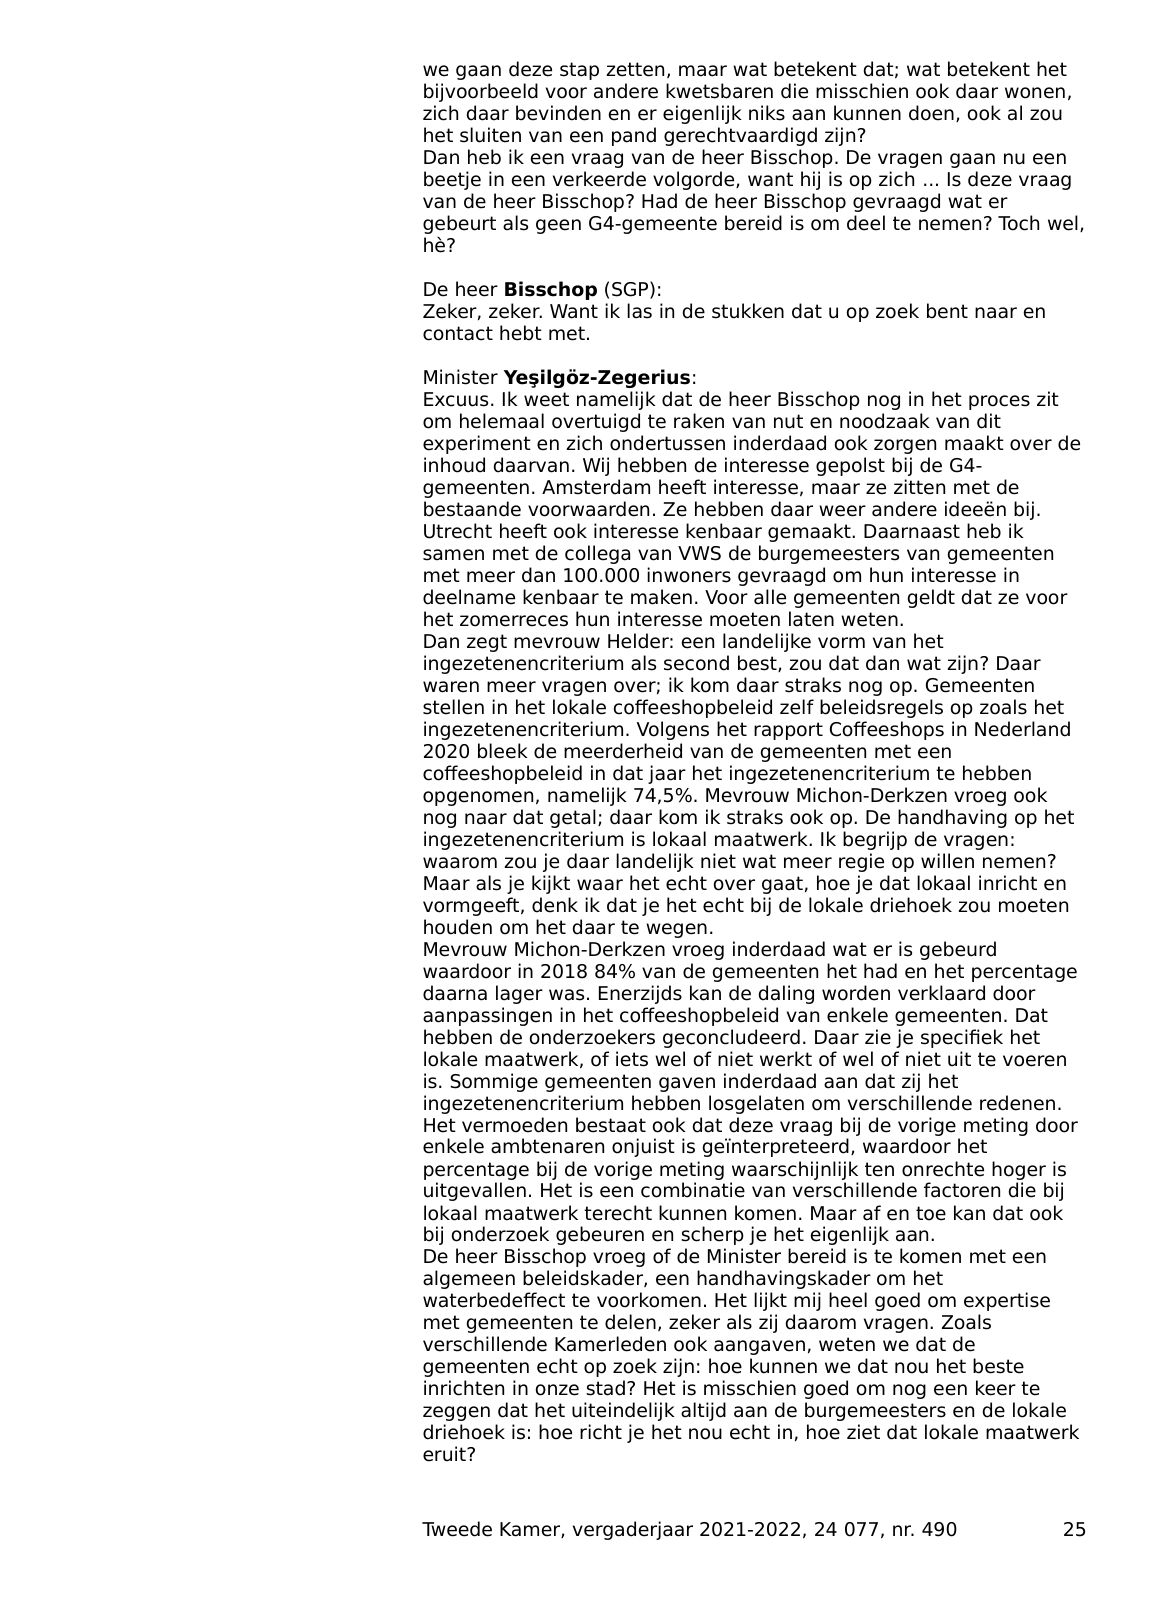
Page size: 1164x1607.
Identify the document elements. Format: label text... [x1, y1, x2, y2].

text Mevrouw Michon-Derkzen vroeg inderdaad wat er is gebeurd waardoor in 2018 84% van de gemeenten het had en het percentage daarna lager was. Enerzijds kan de daling worden verklaard door aanpassingen in het coffeeshopbeleid van enkele gemeenten. Dat hebben de onderzoekers geconcludeerd. Daar zie je specifiek het lokale maatwerk, of iets wel of niet werkt of wel of niet uit te voeren is. Sommige gemeenten gaven inderdaad aan dat zij het ingezetenencriterium hebben losgelaten om verschillende redenen. Het vermoeden bestaat ook dat deze vraag bij de vorige meting door enkele ambtenaren onjuist is geïnterpreteerd, waardoor het percentage bij de vorige meting waarschijnlijk ten onrechte hoger is uitgevallen. Het is een combinatie van verschillende factoren die bij lokaal maatwerk terecht kunnen komen. Maar af en toe kan dat ook bij onderzoek gebeuren en scherp je het eigenlijk aan. [422, 939, 1087, 1246]
text Zeker, zeker. Want ik las in de stukken dat u op zoek bent naar en contact hebt met. [422, 301, 1087, 345]
text Dan heb ik een vraag van de heer Bisschop. De vragen gaan nu een beetje in een verkeerde volgorde, want hij is op zich ... Is deze vraag van de heer Bisschop? Had de heer Bisschop gevraagd wat er gebeurt als geen G4-gemeente bereid is om deel te nemen? Toch wel, hè? [422, 147, 1087, 257]
text De heer Bisschop (SGP): [422, 279, 1087, 301]
text Dan zegt mevrouw Helder: een landelijke vorm van het ingezetenencriterium als second best, zou dat dan wat zijn? Daar waren meer vragen over; ik kom daar straks nog op. Gemeenten stellen in het lokale coffeeshopbeleid zelf beleidsregels op zoals het ingezetenencriterium. Volgens het rapport Coffeeshops in Nederland 2020 bleek de meerderheid van de gemeenten met een coffeeshopbeleid in dat jaar het ingezetenencriterium te hebben opgenomen, namelijk 74,5%. Mevrouw Michon-Derkzen vroeg ook nog naar dat getal; daar kom ik straks ook op. De handhaving op het ingezetenencriterium is lokaal maatwerk. Ik begrijp de vragen: waarom zou je daar landelijk niet wat meer regie op willen nemen? Maar als je kijkt waar het echt over gaat, hoe je dat lokaal inricht en vormgeeft, denk ik dat je het echt bij de lokale driehoek zou moeten houden om het daar te wegen. [422, 631, 1087, 939]
text Excuus. Ik weet namelijk dat de heer Bisschop nog in het proces zit om helemaal overtuigd te raken van nut en noodzaak van dit experiment en zich ondertussen inderdaad ook zorgen maakt over de inhoud daarvan. Wij hebben de interesse gepolst bij de G4-gemeenten. Amsterdam heeft interesse, maar ze zitten met de bestaande voorwaarden. Ze hebben daar weer andere ideeën bij. Utrecht heeft ook interesse kenbaar gemaakt. Daarnaast heb ik samen met de collega van VWS de burgemeesters van gemeenten met meer dan 100.000 inwoners gevraagd om hun interesse in deelname kenbaar te maken. Voor alle gemeenten geldt dat ze voor het zomerreces hun interesse moeten laten weten. [422, 389, 1087, 631]
text we gaan deze stap zetten, maar wat betekent dat; wat betekent het bijvoorbeeld voor andere kwetsbaren die misschien ook daar wonen, zich daar bevinden en er eigenlijk niks aan kunnen doen, ook al zou het sluiten van een pand gerechtvaardigd zijn? [422, 59, 1087, 147]
text Minister Yeşilgöz-Zegerius: [422, 367, 1087, 389]
text De heer Bisschop vroeg of de Minister bereid is te komen met een algemeen beleidskader, een handhavingskader om het waterbedeffect te voorkomen. Het lijkt mij heel goed om expertise met gemeenten te delen, zeker als zij daarom vragen. Zoals verschillende Kamerleden ook aangaven, weten we dat de gemeenten echt op zoek zijn: hoe kunnen we dat nou het beste inrichten in onze stad? Het is misschien goed om nog een keer te zeggen dat het uiteindelijk altijd aan de burgemeesters en de lokale driehoek is: hoe richt je het nou echt in, hoe ziet dat lokale maatwerk eruit? [422, 1246, 1087, 1466]
